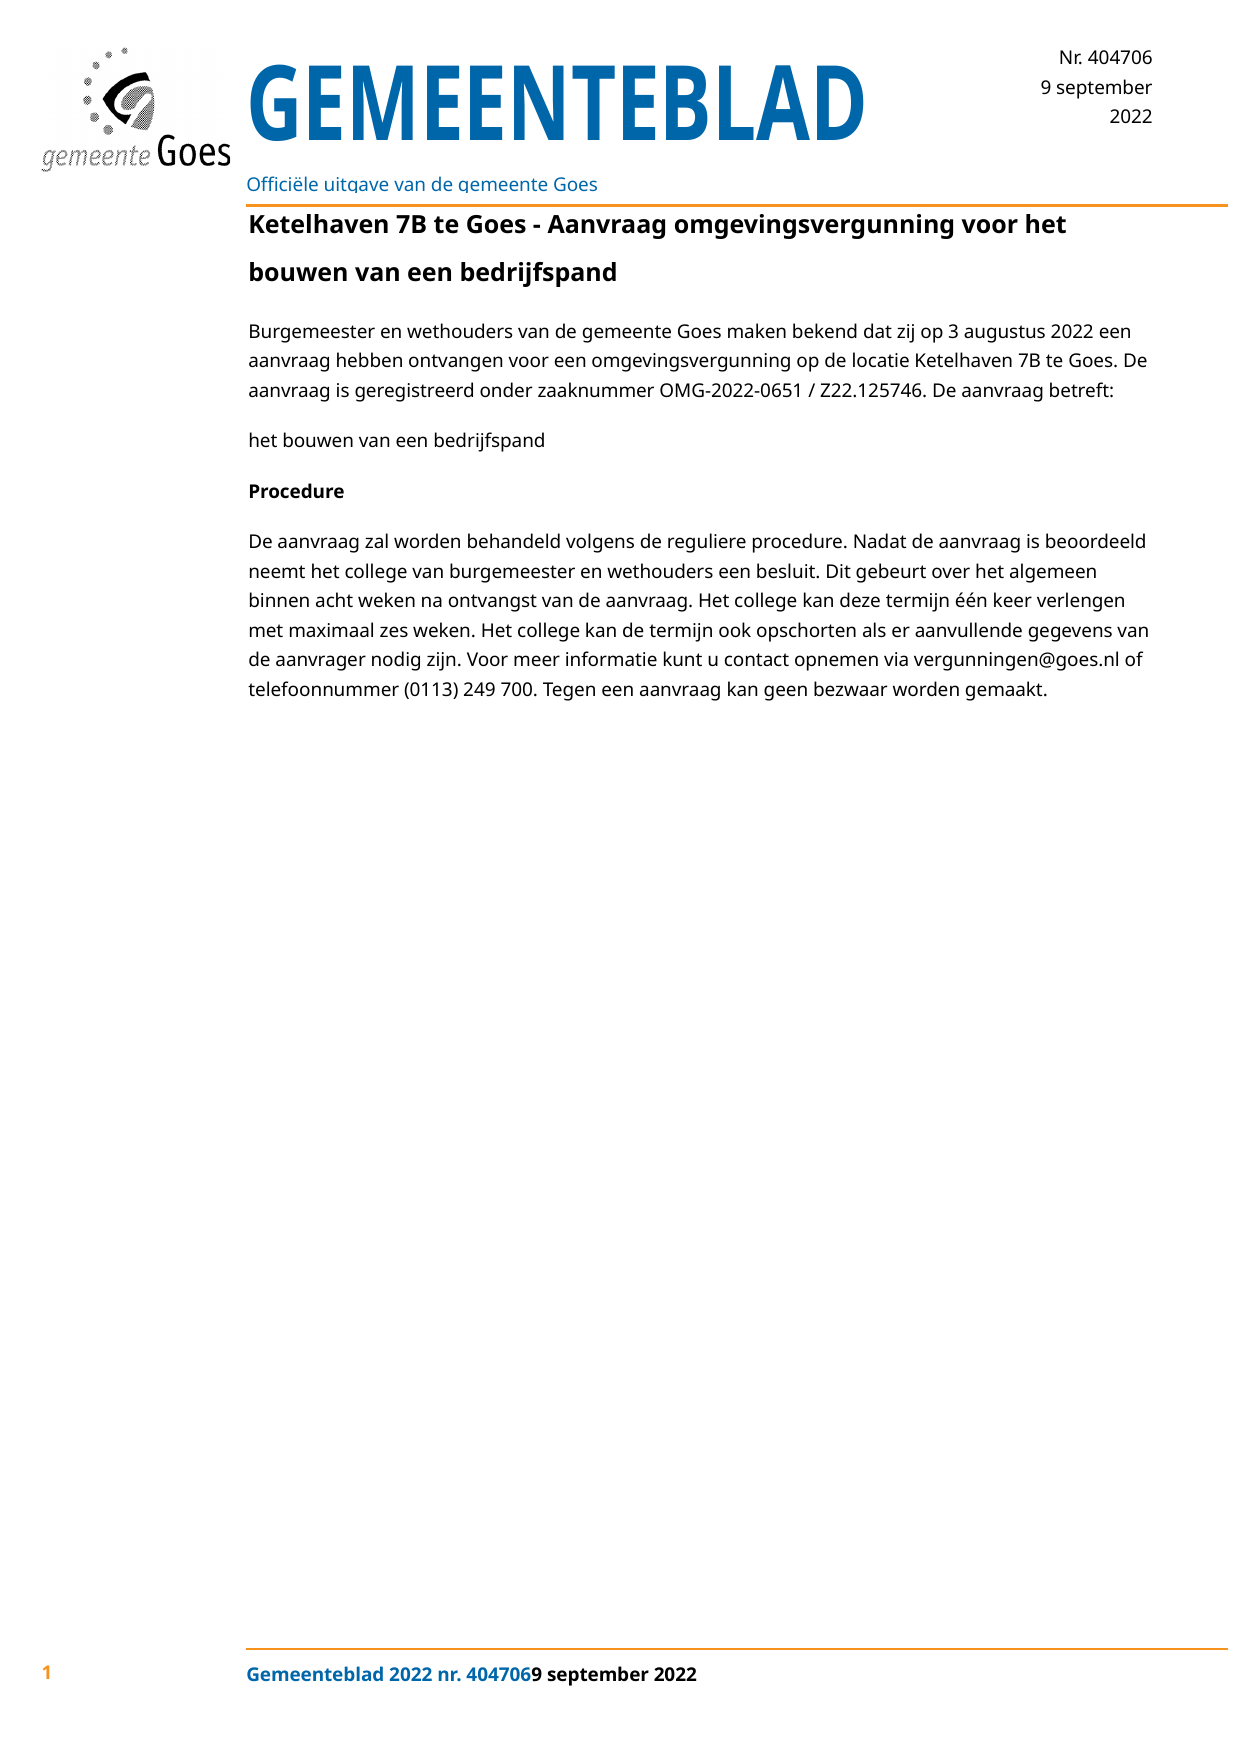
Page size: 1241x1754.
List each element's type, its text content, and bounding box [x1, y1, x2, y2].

text De aanvraag zal worden behandeld volgens de reguliere procedure. Nadat de aanvraag is beoordeeld neemt het college van burgemeester en wethouders een besluit. Dit gebeurt over het algemeen binnen acht weken na ontvangst van de aanvraag. Het college kan deze termijn één keer verlengen met maximaal zes weken. Het college kan de termijn ook opschorten als er aanvullende gegevens van de aanvrager nodig zijn. Voor meer informatie kunt u contact opnemen via vergunningen@goes.nl of telefoonnummer (0113) 249 700. Tegen een aanvraag kan geen bezwaar worden gemaakt. [248, 528, 1152, 702]
text Ketelhaven 7B te Goes - Aanvraag omgevingsvergunning voor het bouwen van een bedrijfspand [248, 207, 1152, 288]
picture [41, 47, 231, 172]
text Procedure [248, 478, 1152, 504]
text het bouwen van een bedrijfspand [248, 427, 1152, 453]
text Burgemeester en wethouders van de gemeente Goes maken bekend dat zij op 3 augustus 2022 een aanvraag hebben ontvangen voor een omgevingsvergunning op de locatie Ketelhaven 7B te Goes. De aanvraag is geregistreerd onder zaaknummer OMG-2022-0651 / Z22.125746. De aanvraag betreft: [248, 318, 1152, 403]
